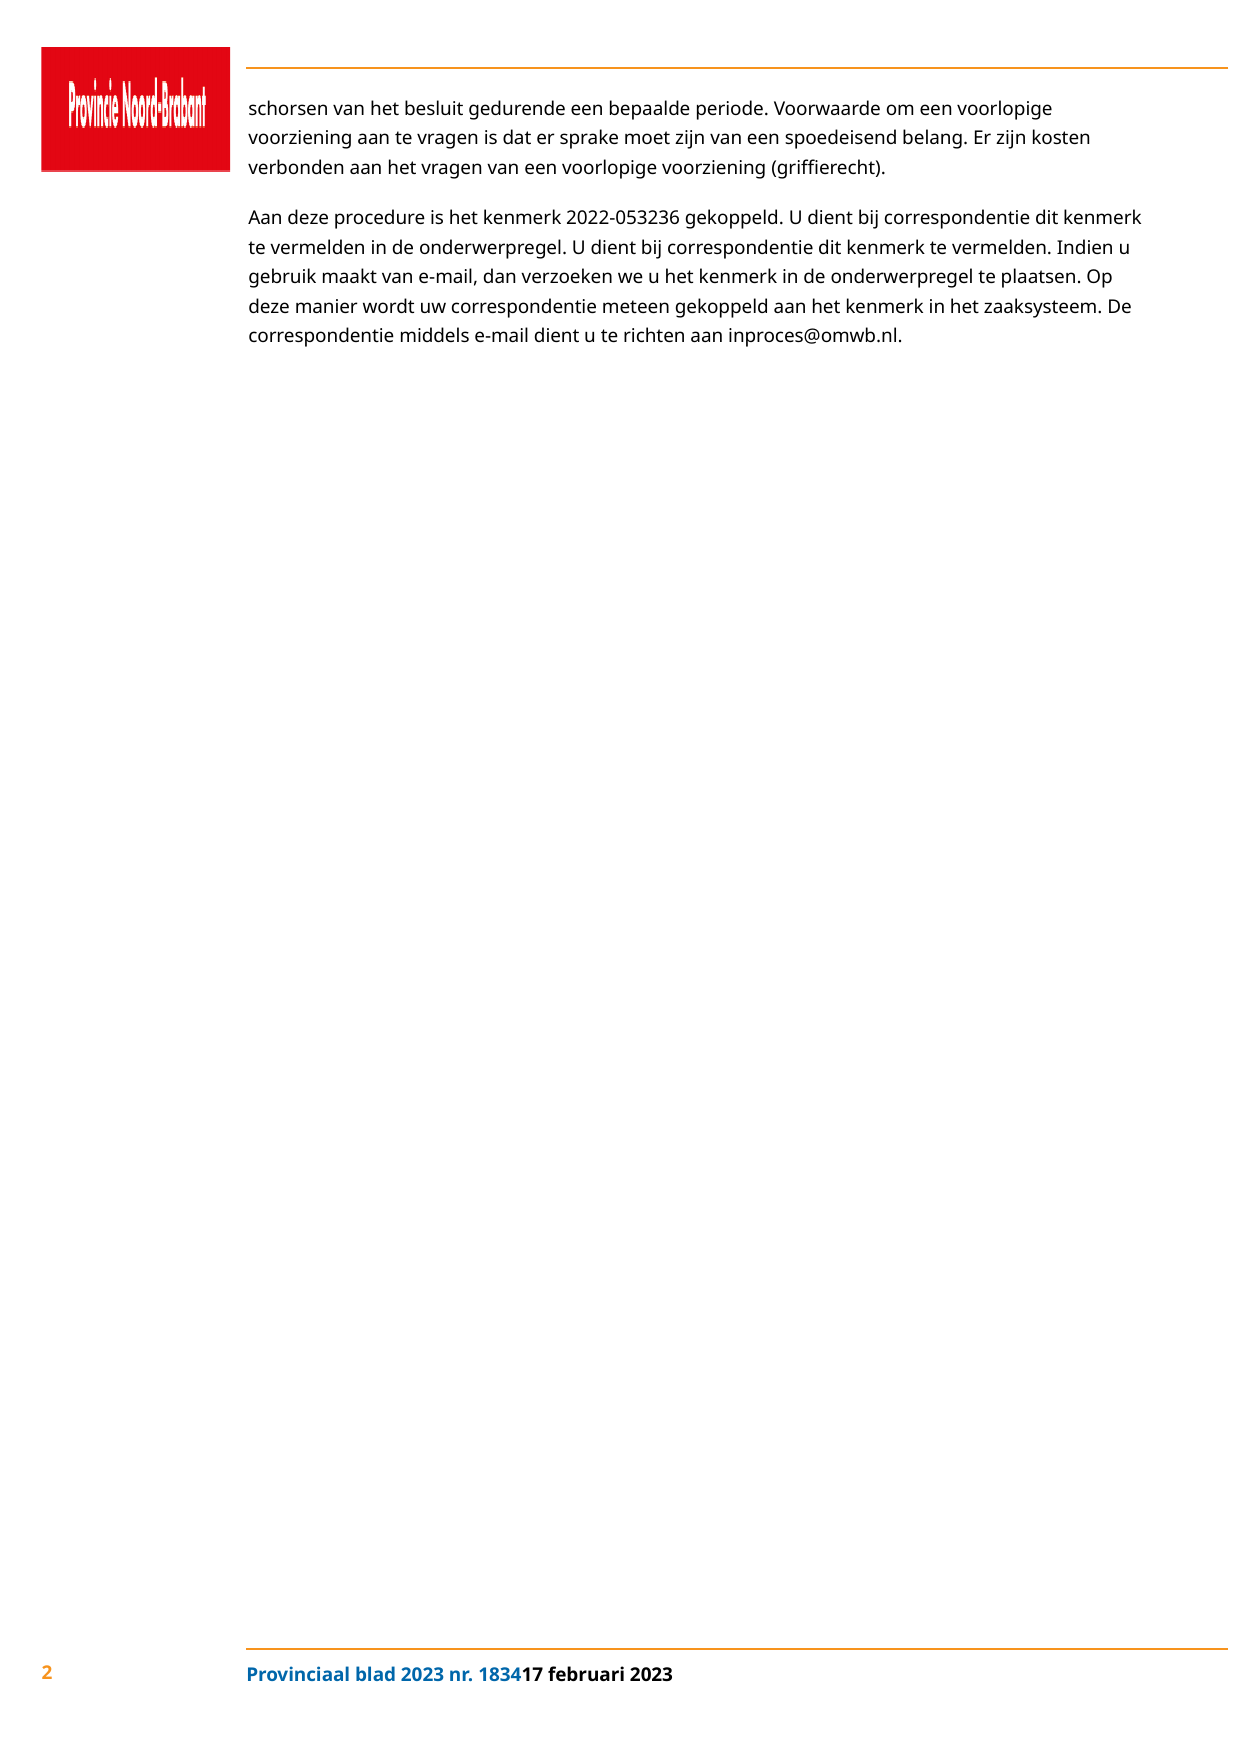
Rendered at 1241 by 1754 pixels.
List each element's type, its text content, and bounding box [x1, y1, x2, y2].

text schorsen van het besluit gedurende een bepaalde periode. Voorwaarde om een voorlopige voorziening aan te vragen is dat er sprake moet zijn van een spoedeisend belang. Er zijn kosten verbonden aan het vragen van een voorlopige voorziening (griffierecht). [248, 95, 1152, 180]
text Aan deze procedure is het kenmerk 2022-053236 gekoppeld. U dient bij correspondentie dit kenmerk te vermelden in de onderwerpregel. U dient bij correspondentie dit kenmerk te vermelden. Indien u gebruik maakt van e-mail, dan verzoeken we u het kenmerk in de onderwerpregel te plaatsen. Op deze manier wordt uw correspondentie meteen gekoppeld aan het kenmerk in het zaaksysteem. De correspondentie middels e-mail dient u te richten aan inproces@omwb.nl. [248, 204, 1152, 348]
picture [41, 47, 231, 172]
